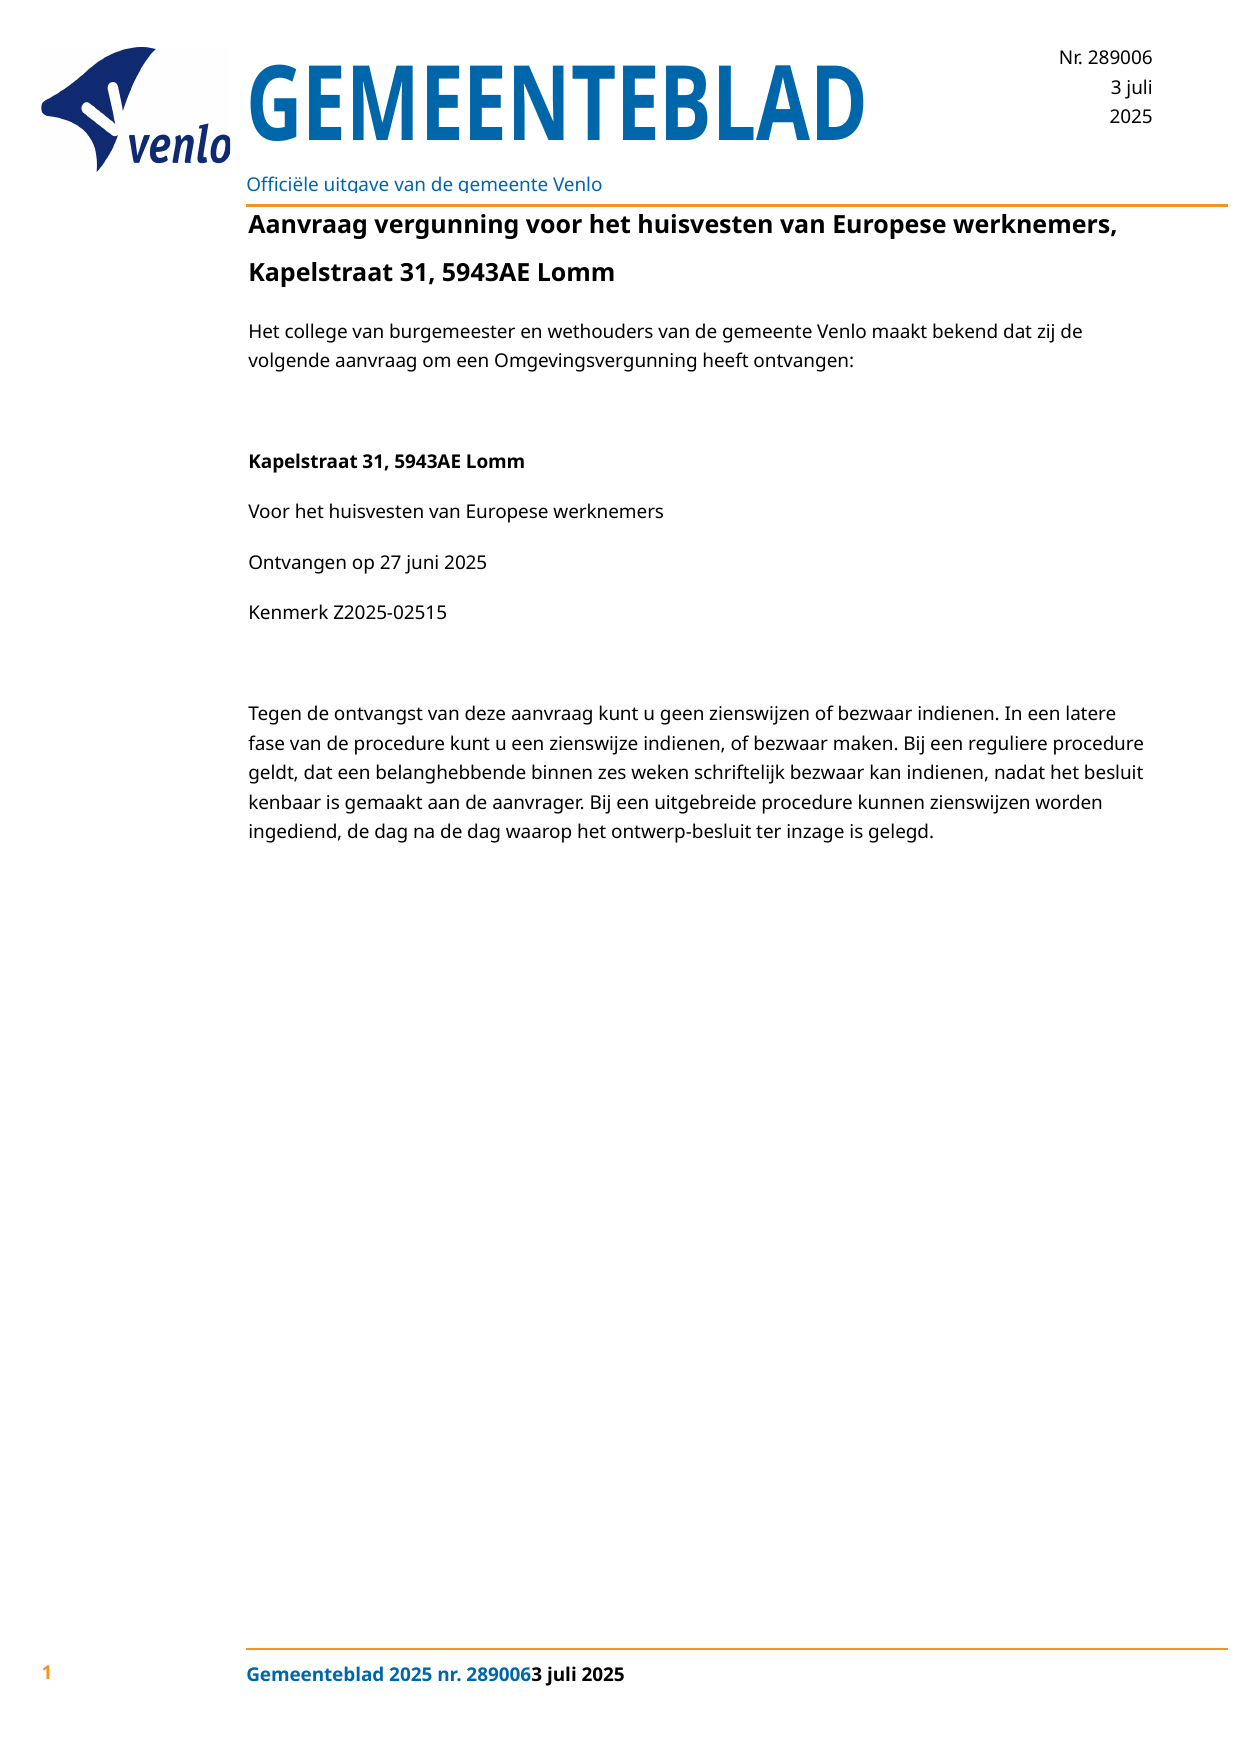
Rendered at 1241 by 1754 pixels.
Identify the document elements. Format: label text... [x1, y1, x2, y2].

text Het college van burgemeester en wethouders van de gemeente Venlo maakt bekend dat zij de volgende aanvraag om een Omgevingsvergunning heeft ontvangen: [248, 318, 1152, 373]
text Tegen de ontvangst van deze aanvraag kunt u geen zienswijzen of bezwaar indienen. In een latere fase van de procedure kunt u een zienswijze indienen, of bezwaar maken. Bij een reguliere procedure geldt, dat een belanghebbende binnen zes weken schriftelijk bezwaar kan indienen, nadat het besluit kenbaar is gemaakt aan de aanvrager. Bij een uitgebreide procedure kunnen zienswijzen worden ingediend, de dag na de dag waarop het ontwerp-besluit ter inzage is gelegd. [248, 700, 1152, 844]
text Aanvraag vergunning voor het huisvesten van Europese werknemers, Kapelstraat 31, 5943AE Lomm [248, 207, 1152, 288]
text Ontvangen op 27 juni 2025 [248, 549, 1152, 575]
text Kapelstraat 31, 5943AE Lomm [248, 448, 1152, 474]
text Kenmerk Z2025-02515 [248, 599, 1152, 625]
text Voor het huisvesten van Europese werknemers [248, 499, 1152, 524]
picture [41, 47, 231, 172]
